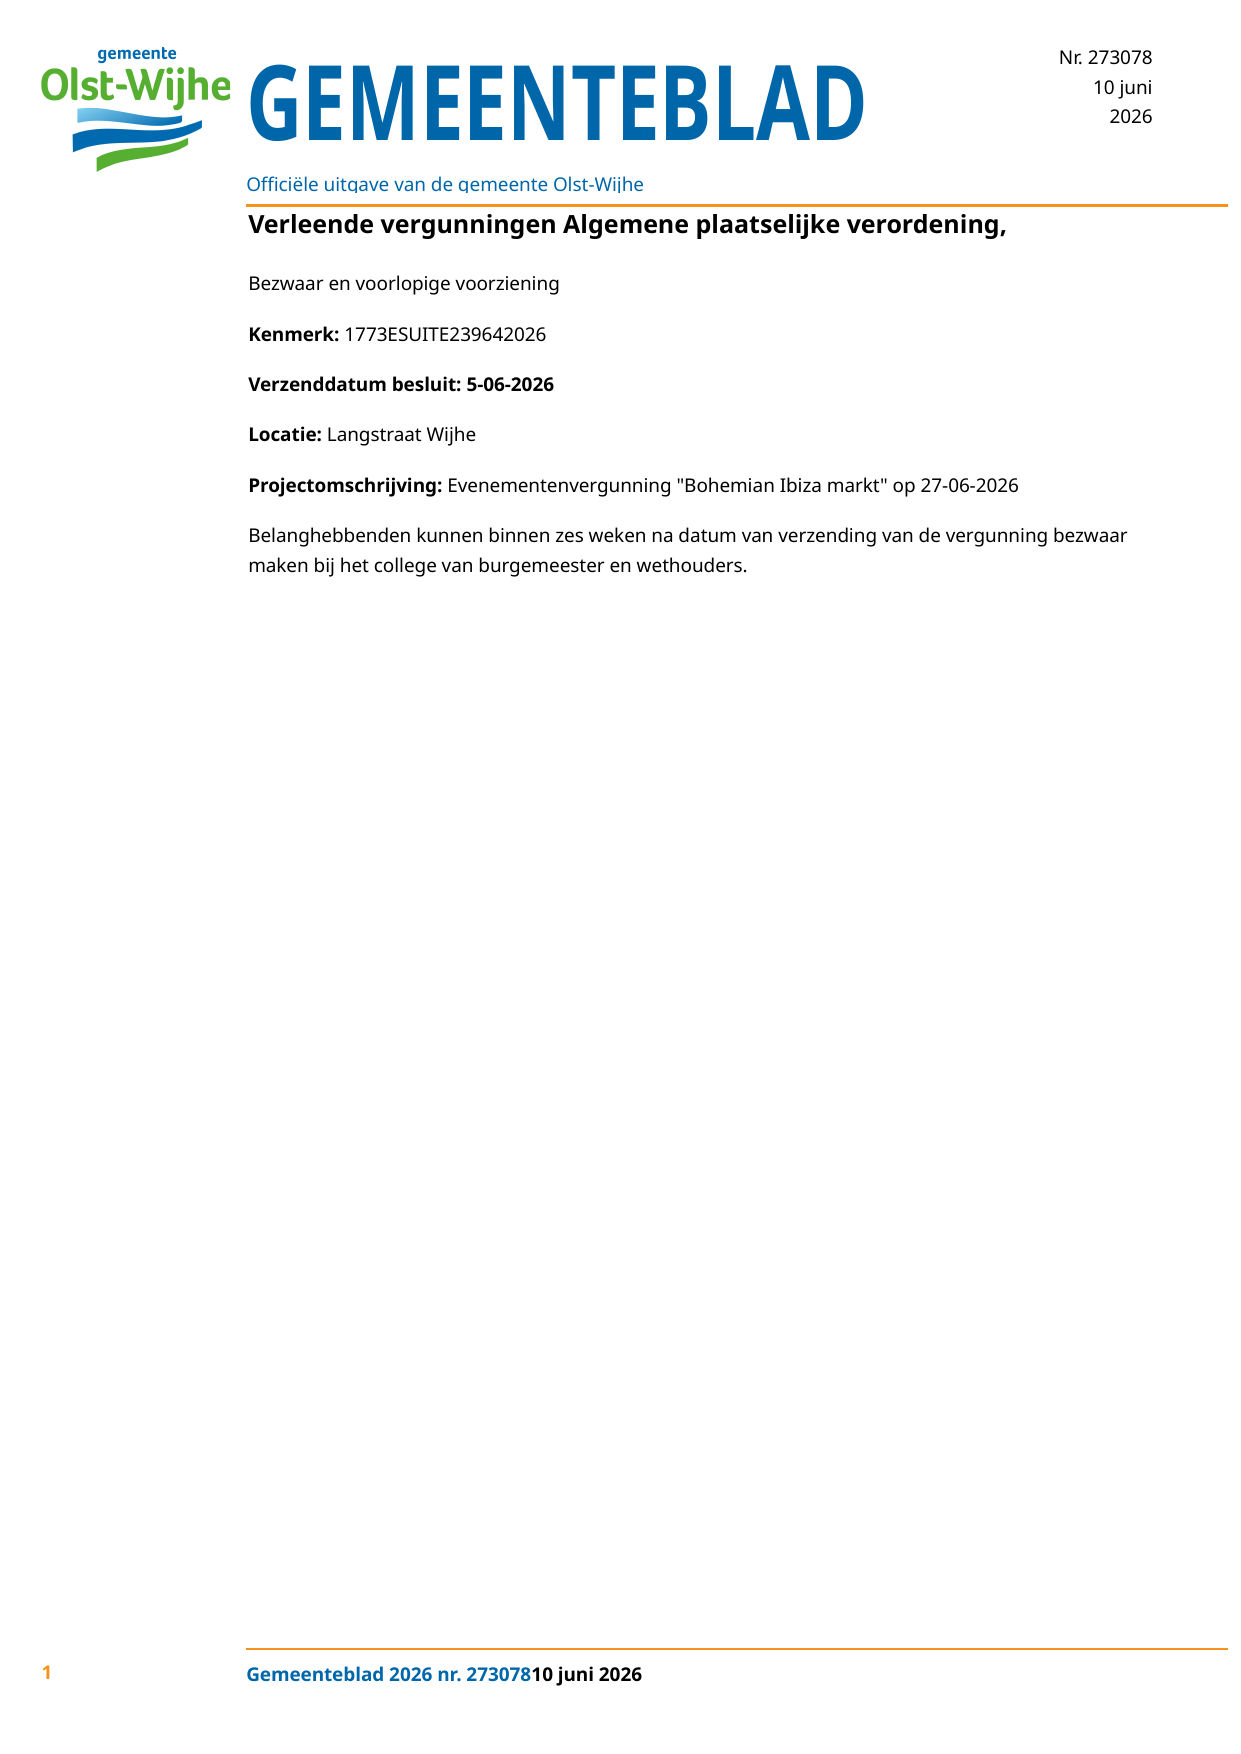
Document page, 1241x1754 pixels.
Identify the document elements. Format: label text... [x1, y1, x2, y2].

text Kenmerk: 1773ESUITE239642026 [248, 321, 1152, 346]
text Locatie: Langstraat Wijhe [248, 422, 1152, 447]
text Belanghebbenden kunnen binnen zes weken na datum van verzending van de vergunning bezwaar maken bij het college van burgemeester en wethouders. [248, 522, 1152, 578]
text Projectomschrijving: Evenementenvergunning "Bohemian Ibiza markt" op 27-06-2026 [248, 472, 1152, 498]
text Bezwaar en voorlopige voorziening [248, 270, 1152, 296]
text Verleende vergunningen Algemene plaatselijke verordening, [248, 207, 1152, 241]
text Verzenddatum besluit: 5-06-2026 [248, 371, 1152, 397]
picture [41, 47, 231, 172]
